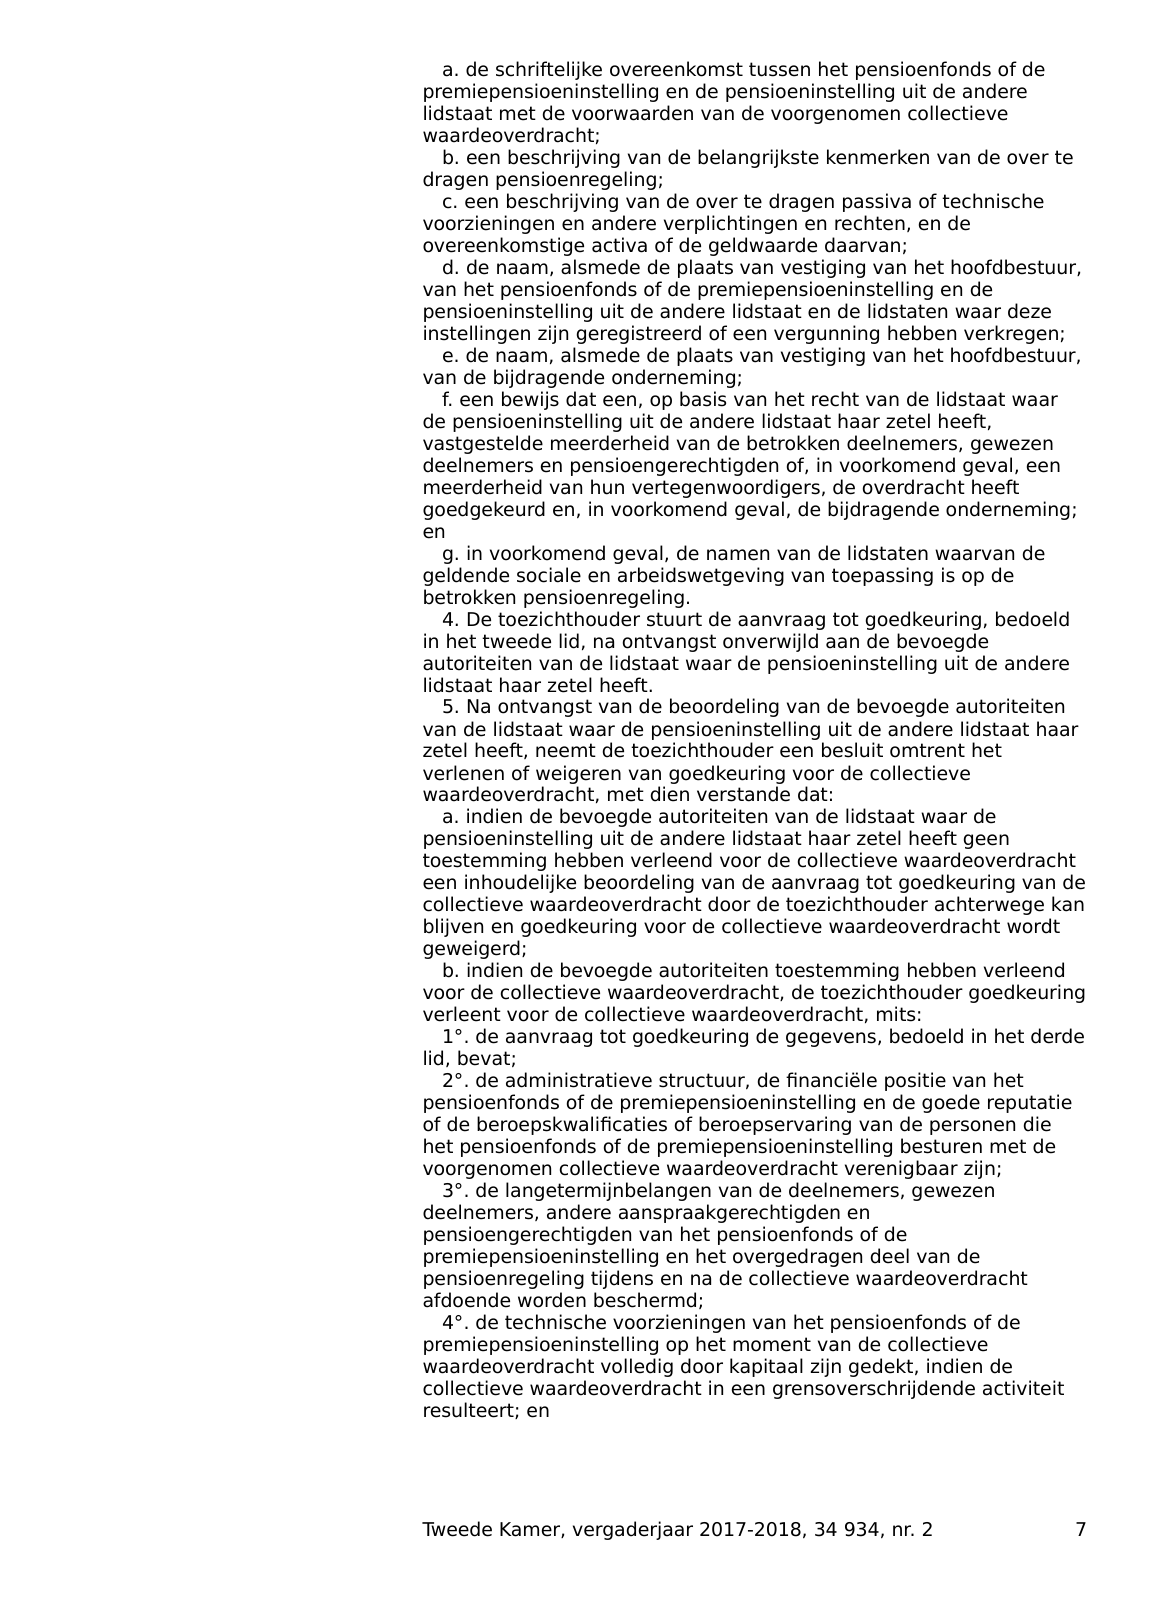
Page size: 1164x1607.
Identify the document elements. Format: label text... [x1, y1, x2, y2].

text 4. De toezichthouder stuurt de aanvraag tot goedkeuring, bedoeld in het tweede lid, na ontvangst onverwijld aan de bevoegde autoriteiten van de lidstaat waar de pensioeninstelling uit de andere lidstaat haar zetel heeft. [422, 608, 1087, 696]
text a. indien de bevoegde autoriteiten van de lidstaat waar de pensioeninstelling uit de andere lidstaat haar zetel heeft geen toestemming hebben verleend voor de collectieve waardeoverdracht een inhoudelijke beoordeling van de aanvraag tot goedkeuring van de collectieve waardeoverdracht door de toezichthouder achterwege kan blijven en goedkeuring voor de collectieve waardeoverdracht wordt geweigerd; [422, 806, 1087, 960]
text d. de naam, alsmede de plaats van vestiging van het hoofdbestuur, van het pensioenfonds of de premiepensioeninstelling en de pensioeninstelling uit de andere lidstaat en de lidstaten waar deze instellingen zijn geregistreerd of een vergunning hebben verkregen; [422, 257, 1087, 345]
text 1°. de aanvraag tot goedkeuring de gegevens, bedoeld in het derde lid, bevat; [422, 1026, 1087, 1070]
text e. de naam, alsmede de plaats van vestiging van het hoofdbestuur, van de bijdragende onderneming; [422, 345, 1087, 389]
text f. een bewijs dat een, op basis van het recht van de lidstaat waar de pensioeninstelling uit de andere lidstaat haar zetel heeft, vastgestelde meerderheid van de betrokken deelnemers, gewezen deelnemers en pensioengerechtigden of, in voorkomend geval, een meerderheid van hun vertegenwoordigers, de overdracht heeft goedgekeurd en, in voorkomend geval, de bijdragende onderneming; en [422, 389, 1087, 543]
text b. een beschrijving van de belangrijkste kenmerken van de over te dragen pensioenregeling; [422, 147, 1087, 191]
text a. de schriftelijke overeenkomst tussen het pensioenfonds of de premiepensioeninstelling en de pensioeninstelling uit de andere lidstaat met de voorwaarden van de voorgenomen collectieve waardeoverdracht; [422, 59, 1087, 147]
text 4°. de technische voorzieningen van het pensioenfonds of de premiepensioeninstelling op het moment van de collectieve waardeoverdracht volledig door kapitaal zijn gedekt, indien de collectieve waardeoverdracht in een grensoverschrijdende activiteit resulteert; en [422, 1312, 1087, 1422]
text g. in voorkomend geval, de namen van de lidstaten waarvan de geldende sociale en arbeidswetgeving van toepassing is op de betrokken pensioenregeling. [422, 543, 1087, 608]
text b. indien de bevoegde autoriteiten toestemming hebben verleend voor de collectieve waardeoverdracht, de toezichthouder goedkeuring verleent voor de collectieve waardeoverdracht, mits: [422, 960, 1087, 1026]
text 3°. de langetermijnbelangen van de deelnemers, gewezen deelnemers, andere aanspraakgerechtigden en pensioengerechtigden van het pensioenfonds of de premiepensioeninstelling en het overgedragen deel van de pensioenregeling tijdens en na de collectieve waardeoverdracht afdoende worden beschermd; [422, 1180, 1087, 1312]
text 5. Na ontvangst van de beoordeling van de bevoegde autoriteiten van de lidstaat waar de pensioeninstelling uit de andere lidstaat haar zetel heeft, neemt de toezichthouder een besluit omtrent het verlenen of weigeren van goedkeuring voor de collectieve waardeoverdracht, met dien verstande dat: [422, 696, 1087, 806]
text 2°. de administratieve structuur, de financiële positie van het pensioenfonds of de premiepensioeninstelling en de goede reputatie of de beroepskwalificaties of beroepservaring van de personen die het pensioenfonds of de premiepensioeninstelling besturen met de voorgenomen collectieve waardeoverdracht verenigbaar zijn; [422, 1070, 1087, 1180]
text c. een beschrijving van de over te dragen passiva of technische voorzieningen en andere verplichtingen en rechten, en de overeenkomstige activa of de geldwaarde daarvan; [422, 191, 1087, 257]
